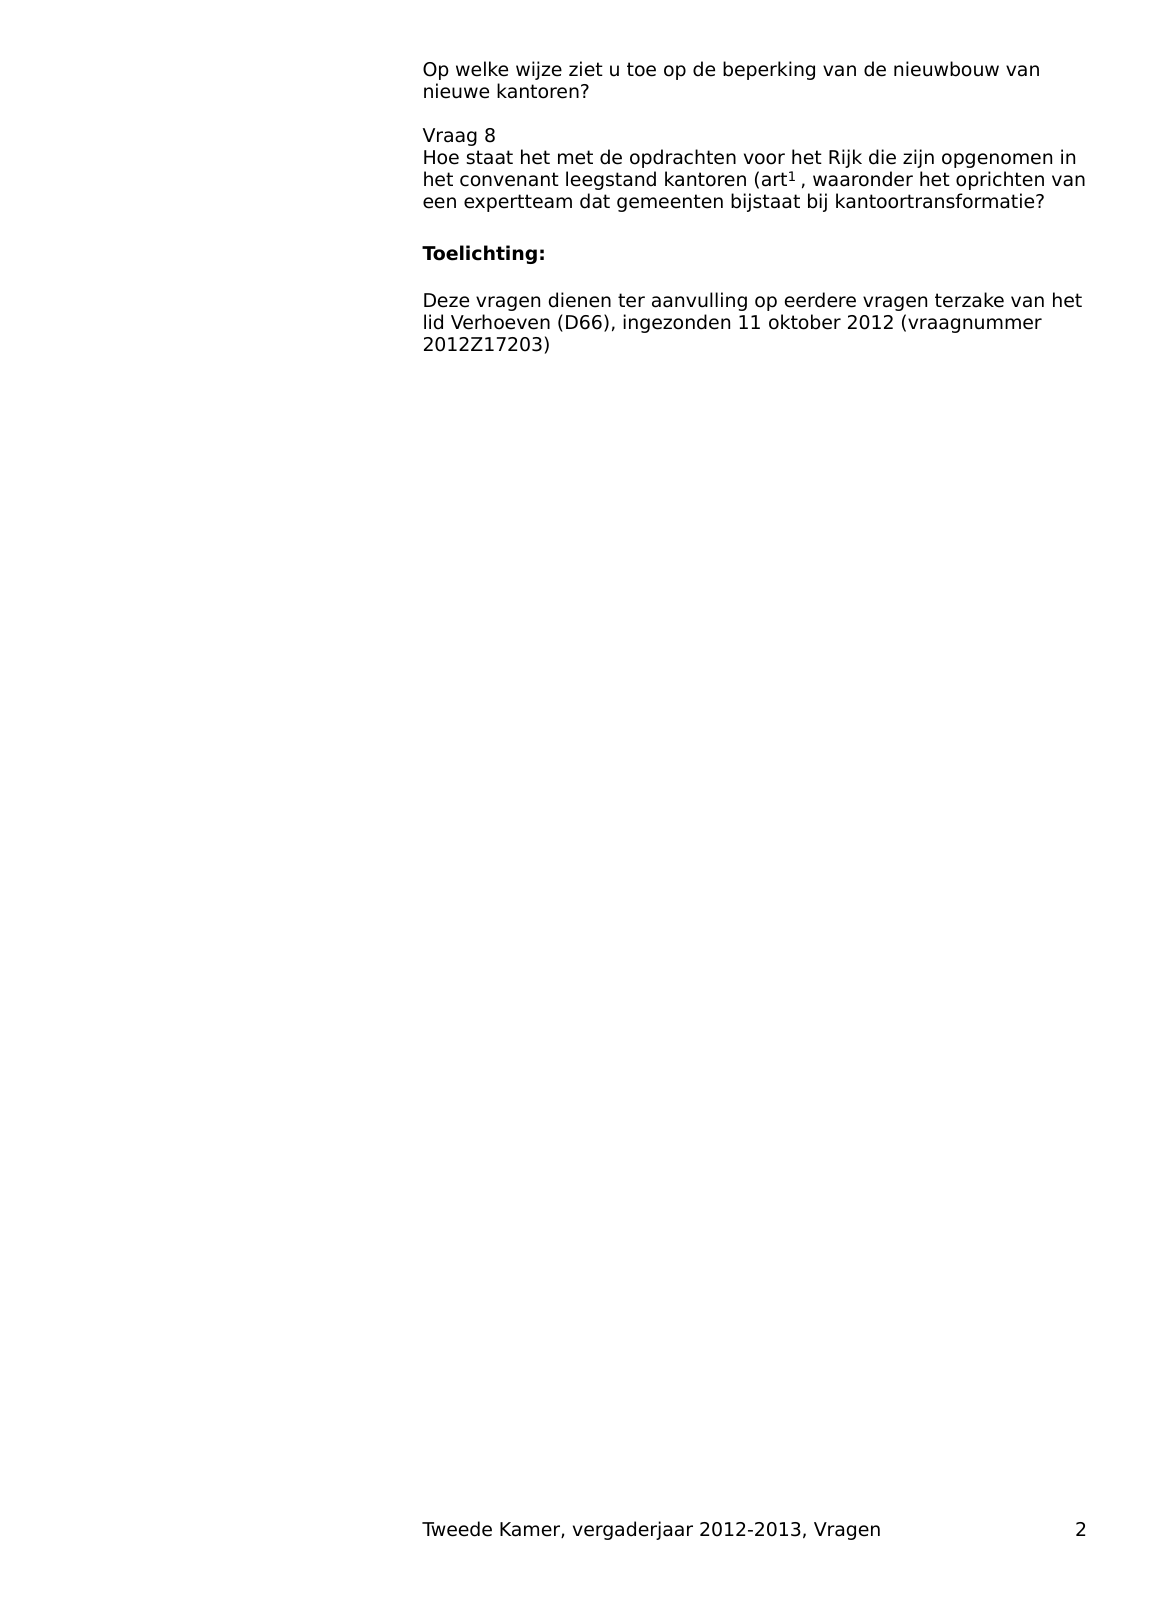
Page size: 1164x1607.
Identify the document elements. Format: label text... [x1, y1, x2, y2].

subtitle Toelichting: [422, 243, 1087, 265]
text Deze vragen dienen ter aanvulling op eerdere vragen terzake van het lid Verhoeven (D66), ingezonden 11 oktober 2012 (vraagnummer 2012Z17203) [422, 290, 1087, 356]
text Vraag 8 [422, 125, 1087, 147]
text Hoe staat het met de opdrachten voor het Rijk die zijn opgenomen in het convenant leegstand kantoren (art1, waaronder het oprichten van een expertteam dat gemeenten bijstaat bij kantoortransformatie? [422, 147, 1087, 213]
text Op welke wijze ziet u toe op de beperking van de nieuwbouw van nieuwe kantoren? [422, 59, 1087, 103]
